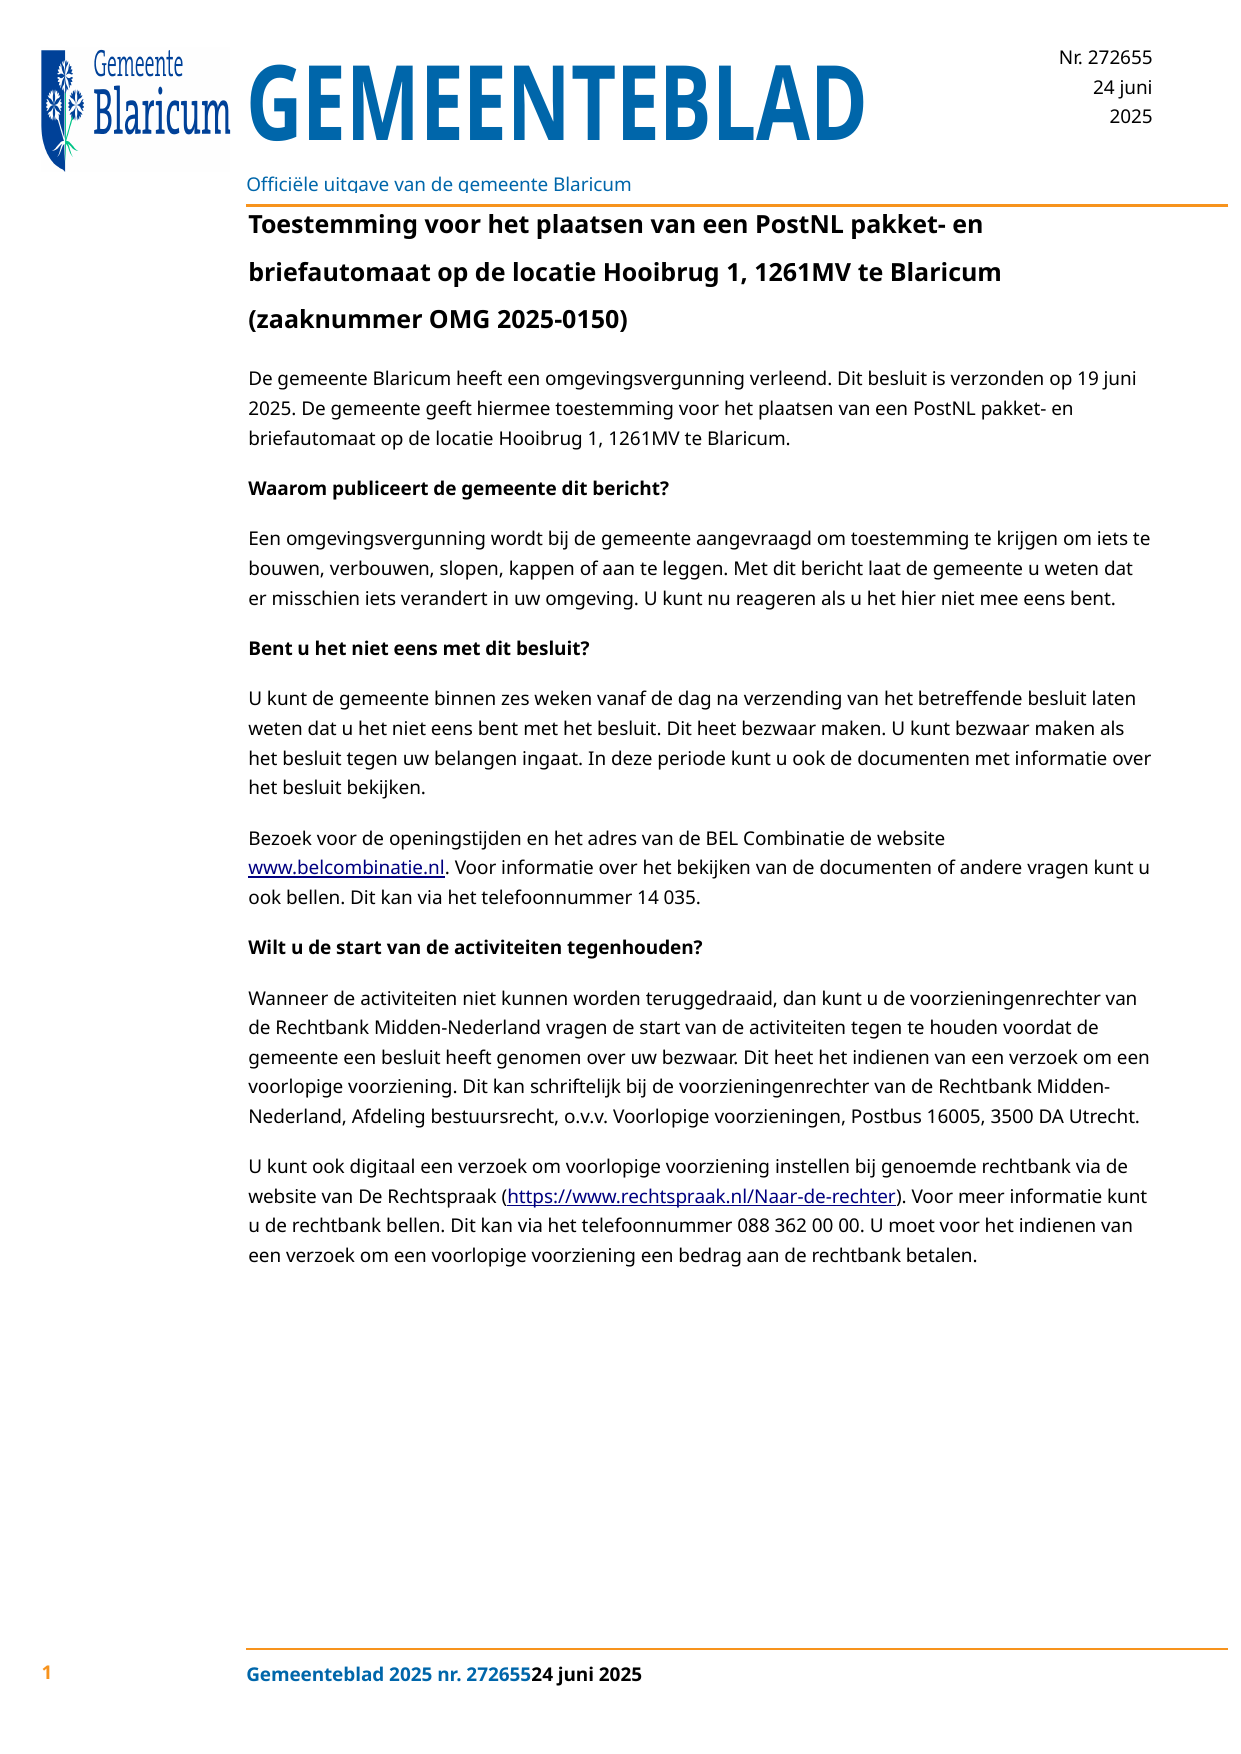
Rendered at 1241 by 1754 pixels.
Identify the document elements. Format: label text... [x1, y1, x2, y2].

text Wilt u de start van de activiteiten tegenhouden? [248, 934, 1152, 960]
text De gemeente Blaricum heeft een omgevingsvergunning verleend. Dit besluit is verzonden op 19 juni 2025. De gemeente geeft hiermee toestemming voor het plaatsen van een PostNL pakket- en briefautomaat op de locatie Hooibrug 1, 1261MV te Blaricum. [248, 366, 1152, 450]
text Toestemming voor het plaatsen van een PostNL pakket- en briefautomaat op de locatie Hooibrug 1, 1261MV te Blaricum (zaaknummer OMG 2025-0150) [248, 207, 1152, 336]
text U kunt ook digitaal een verzoek om voorlopige voorziening instellen bij genoemde rechtbank via de website van De Rechtspraak (https://www.rechtspraak.nl/Naar-de-rechter). Voor meer informatie kunt u de rechtbank bellen. Dit kan via het telefoonnummer 088 362 00 00. U moet voor het indienen van een verzoek om een voorlopige voorziening een bedrag aan de rechtbank betalen. [248, 1153, 1152, 1268]
text Wanneer de activiteiten niet kunnen worden teruggedraaid, dan kunt u de voorzieningenrechter van de Rechtbank Midden-Nederland vragen de start van de activiteiten tegen te houden voordat de gemeente een besluit heeft genomen over uw bezwaar. Dit heet het indienen van een verzoek om een voorlopige voorziening. Dit kan schriftelijk bij de voorzieningenrechter van de Rechtbank Midden-Nederland, Afdeling bestuursrecht, o.v.v. Voorlopige voorzieningen, Postbus 16005, 3500 DA Utrecht. [248, 985, 1152, 1129]
picture [41, 47, 231, 172]
text Een omgevingsvergunning wordt bij de gemeente aangevraagd om toestemming te krijgen om iets te bouwen, verbouwen, slopen, kappen of aan te leggen. Met dit bericht laat de gemeente u weten dat er misschien iets verandert in uw omgeving. U kunt nu reageren als u het hier niet mee eens bent. [248, 526, 1152, 610]
text Waarom publiceert de gemeente dit bericht? [248, 475, 1152, 501]
text U kunt de gemeente binnen zes weken vanaf de dag na verzending van het betreffende besluit laten weten dat u het niet eens bent met het besluit. Dit heet bezwaar maken. U kunt bezwaar maken als het besluit tegen uw belangen ingaat. In deze periode kunt u ook de documenten met informatie over het besluit bekijken. [248, 686, 1152, 800]
text Bent u het niet eens met dit besluit? [248, 635, 1152, 661]
text Bezoek voor de openingstijden en het adres van de BEL Combinatie de website www.belcombinatie.nl. Voor informatie over het bekijken van de documenten of andere vragen kunt u ook bellen. Dit kan via het telefoonnummer 14 035. [248, 825, 1152, 909]
